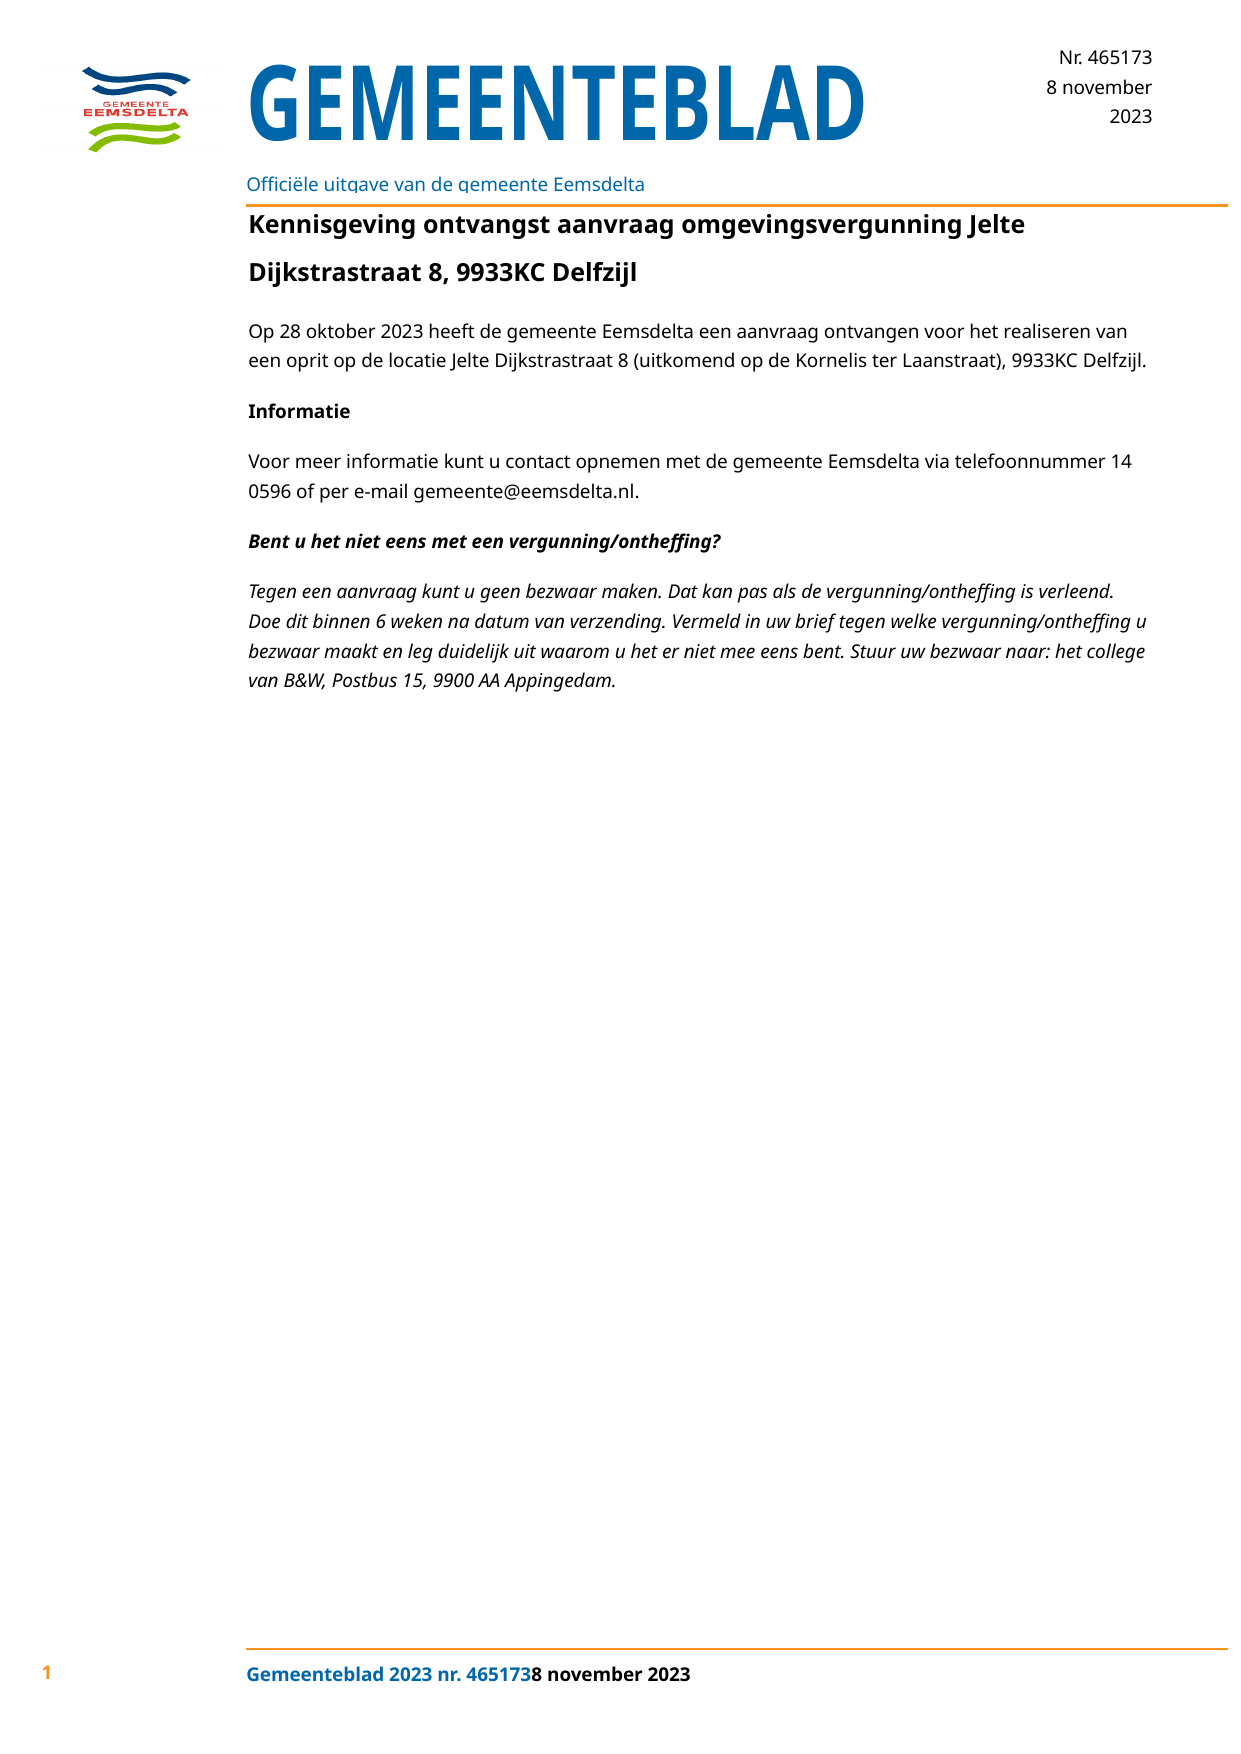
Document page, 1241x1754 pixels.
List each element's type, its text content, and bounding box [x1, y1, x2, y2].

text Voor meer informatie kunt u contact opnemen met de gemeente Eemsdelta via telefoonnummer 14 0596 of per e-mail gemeente@eemsdelta.nl. [248, 448, 1152, 504]
text Kennisgeving ontvangst aanvraag omgevingsvergunning Jelte Dijkstrastraat 8, 9933KC Delfzijl [248, 207, 1152, 288]
text Informatie [248, 398, 1152, 424]
text Bent u het niet eens met een vergunning/ontheffing? [248, 528, 1152, 554]
picture [41, 47, 231, 172]
text Op 28 oktober 2023 heeft de gemeente Eemsdelta een aanvraag ontvangen voor het realiseren van een oprit op de locatie Jelte Dijkstrastraat 8 (uitkomend op de Kornelis ter Laanstraat), 9933KC Delfzijl. [248, 318, 1152, 373]
text Tegen een aanvraag kunt u geen bezwaar maken. Dat kan pas als de vergunning/ontheffing is verleend. Doe dit binnen 6 weken na datum van verzending. Vermeld in uw brief tegen welke vergunning/ontheffing u bezwaar maakt en leg duidelijk uit waarom u het er niet mee eens bent. Stuur uw bezwaar naar: het college van B&W, Postbus 15, 9900 AA Appingedam. [248, 579, 1152, 693]
